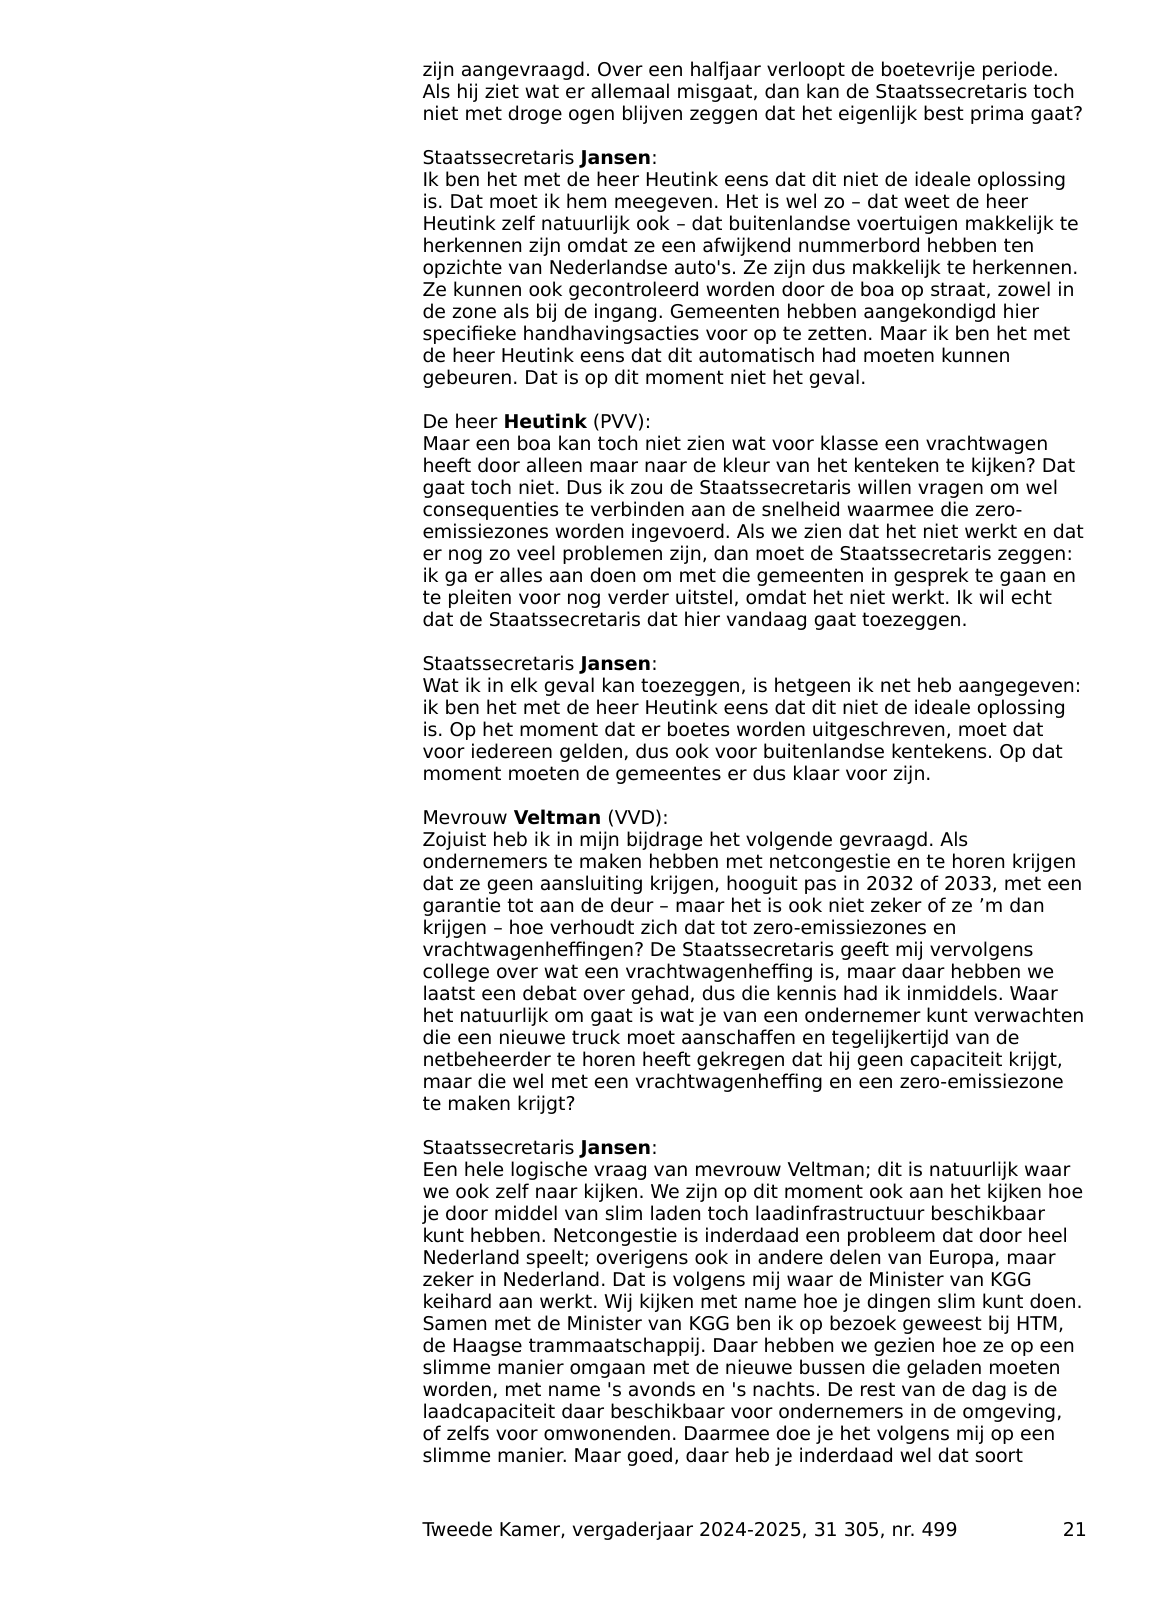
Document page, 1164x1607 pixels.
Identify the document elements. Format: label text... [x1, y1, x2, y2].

text Staatssecretaris Jansen: [422, 1137, 1087, 1159]
text Staatssecretaris Jansen: [422, 147, 1087, 169]
text Ik ben het met de heer Heutink eens dat dit niet de ideale oplossing is. Dat moet ik hem meegeven. Het is wel zo – dat weet de heer Heutink zelf natuurlijk ook – dat buitenlandse voertuigen makkelijk te herkennen zijn omdat ze een afwijkend nummerbord hebben ten opzichte van Nederlandse auto's. Ze zijn dus makkelijk te herkennen. Ze kunnen ook gecontroleerd worden door de boa op straat, zowel in de zone als bij de ingang. Gemeenten hebben aangekondigd hier specifieke handhavingsacties voor op te zetten. Maar ik ben het met de heer Heutink eens dat dit automatisch had moeten kunnen gebeuren. Dat is op dit moment niet het geval. [422, 169, 1087, 389]
text Maar een boa kan toch niet zien wat voor klasse een vrachtwagen heeft door alleen maar naar de kleur van het kenteken te kijken? Dat gaat toch niet. Dus ik zou de Staatssecretaris willen vragen om wel consequenties te verbinden aan de snelheid waarmee die zero-emissiezones worden ingevoerd. Als we zien dat het niet werkt en dat er nog zo veel problemen zijn, dan moet de Staatssecretaris zeggen: ik ga er alles aan doen om met die gemeenten in gesprek te gaan en te pleiten voor nog verder uitstel, omdat het niet werkt. Ik wil echt dat de Staatssecretaris dat hier vandaag gaat toezeggen. [422, 433, 1087, 631]
text Zojuist heb ik in mijn bijdrage het volgende gevraagd. Als ondernemers te maken hebben met netcongestie en te horen krijgen dat ze geen aansluiting krijgen, hooguit pas in 2032 of 2033, met een garantie tot aan de deur – maar het is ook niet zeker of ze ’m dan krijgen – hoe verhoudt zich dat tot zero-emissiezones en vrachtwagenheffingen? De Staatssecretaris geeft mij vervolgens college over wat een vrachtwagenheffing is, maar daar hebben we laatst een debat over gehad, dus die kennis had ik inmiddels. Waar het natuurlijk om gaat is wat je van een ondernemer kunt verwachten die een nieuwe truck moet aanschaffen en tegelijkertijd van de netbeheerder te horen heeft gekregen dat hij geen capaciteit krijgt, maar die wel met een vrachtwagenheffing en een zero-emissiezone te maken krijgt? [422, 829, 1087, 1115]
text De heer Heutink (PVV): [422, 411, 1087, 433]
text Staatssecretaris Jansen: [422, 653, 1087, 675]
text Mevrouw Veltman (VVD): [422, 807, 1087, 829]
text zijn aangevraagd. Over een halfjaar verloopt de boetevrije periode. Als hij ziet wat er allemaal misgaat, dan kan de Staatssecretaris toch niet met droge ogen blijven zeggen dat het eigenlijk best prima gaat? [422, 59, 1087, 125]
text Een hele logische vraag van mevrouw Veltman; dit is natuurlijk waar we ook zelf naar kijken. We zijn op dit moment ook aan het kijken hoe je door middel van slim laden toch laadinfrastructuur beschikbaar kunt hebben. Netcongestie is inderdaad een probleem dat door heel Nederland speelt; overigens ook in andere delen van Europa, maar zeker in Nederland. Dat is volgens mij waar de Minister van KGG keihard aan werkt. Wij kijken met name hoe je dingen slim kunt doen. Samen met de Minister van KGG ben ik op bezoek geweest bij HTM, de Haagse trammaatschappij. Daar hebben we gezien hoe ze op een slimme manier omgaan met de nieuwe bussen die geladen moeten worden, met name 's avonds en 's nachts. De rest van de dag is de laadcapaciteit daar beschikbaar voor ondernemers in de omgeving, of zelfs voor omwonenden. Daarmee doe je het volgens mij op een slimme manier. Maar goed, daar heb je inderdaad wel dat soort [422, 1159, 1087, 1467]
text Wat ik in elk geval kan toezeggen, is hetgeen ik net heb aangegeven: ik ben het met de heer Heutink eens dat dit niet de ideale oplossing is. Op het moment dat er boetes worden uitgeschreven, moet dat voor iedereen gelden, dus ook voor buitenlandse kentekens. Op dat moment moeten de gemeentes er dus klaar voor zijn. [422, 675, 1087, 785]
